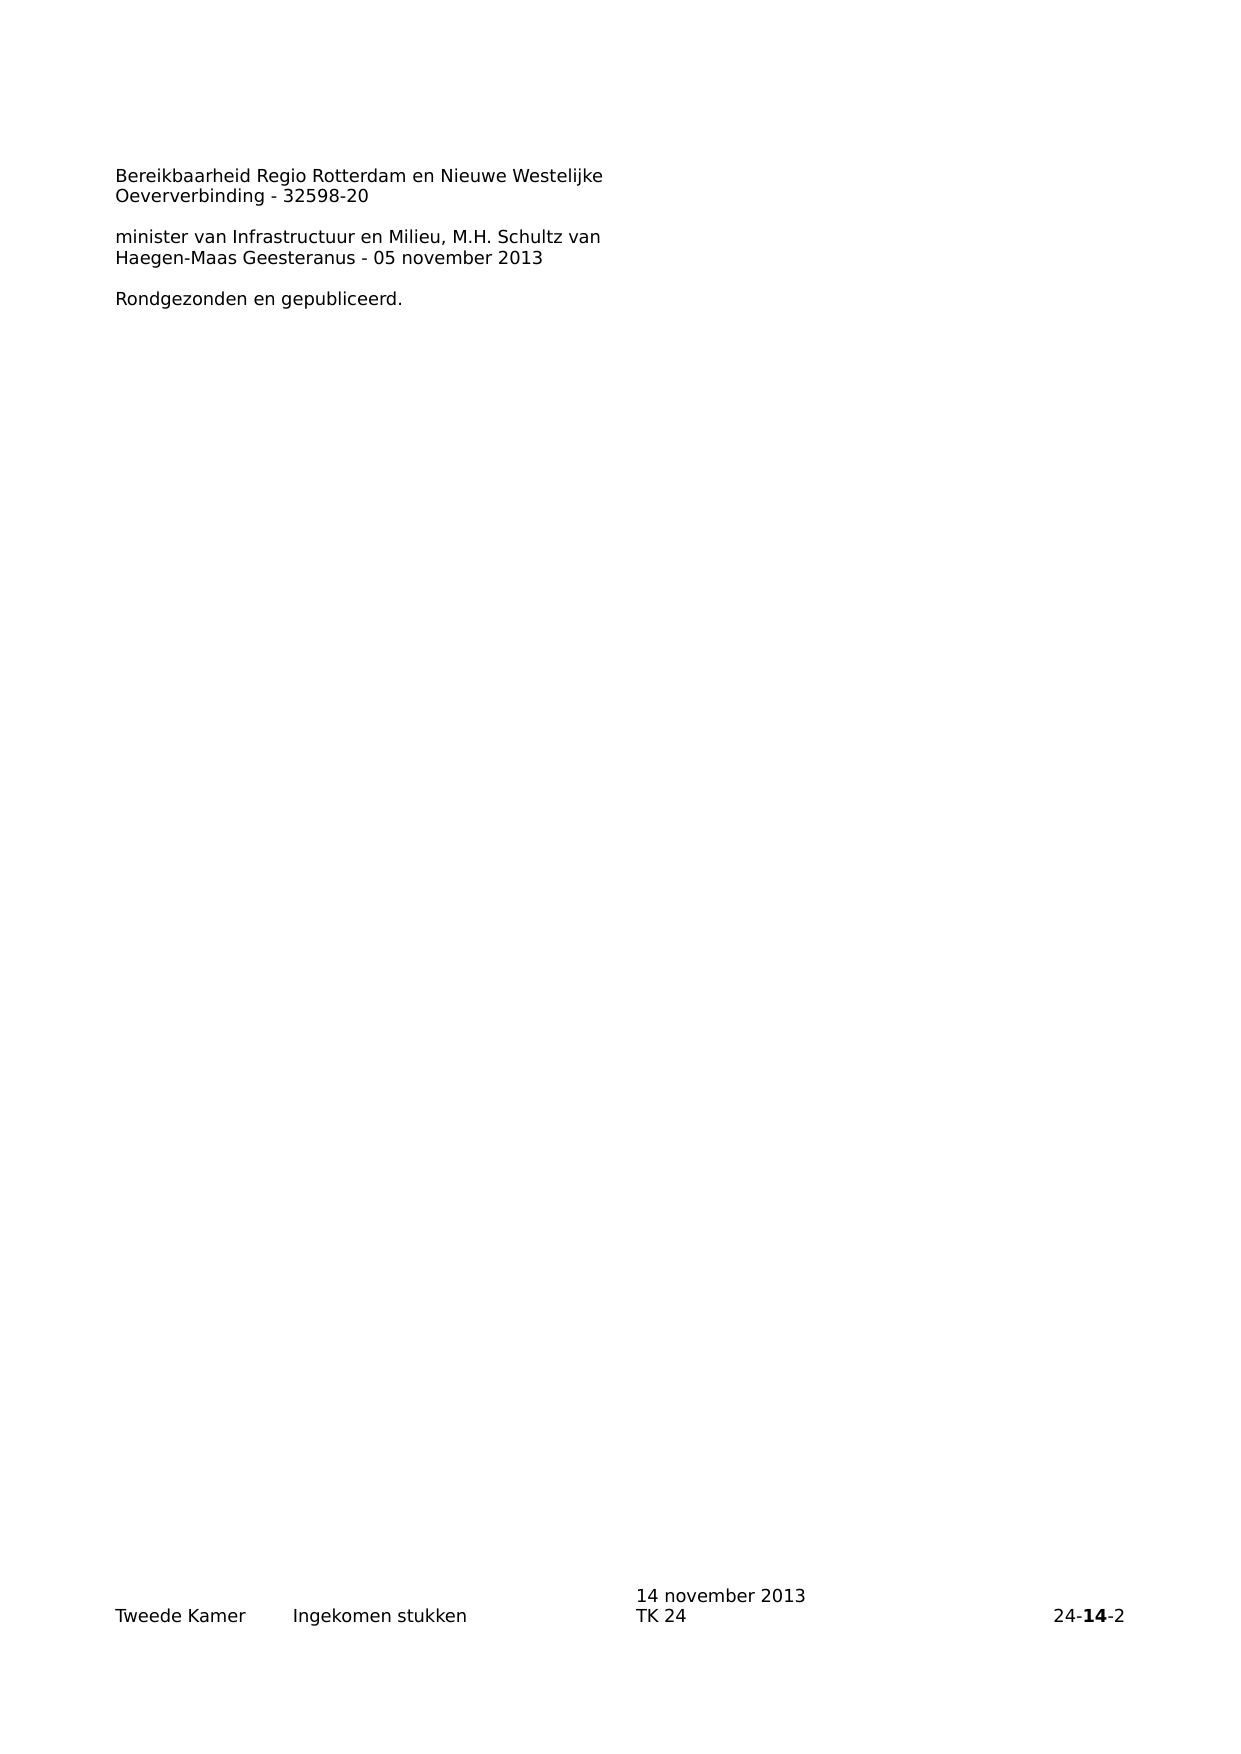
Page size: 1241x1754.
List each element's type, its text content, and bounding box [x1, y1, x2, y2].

text minister van Infrastructuur en Milieu, M.H. Schultz van Haegen-Maas Geesteranus - 05 november 2013 [115, 227, 605, 268]
text Rondgezonden en gepubliceerd. [115, 288, 605, 309]
text Bereikbaarheid Regio Rotterdam en Nieuwe Westelijke Oeververbinding - 32598-20 [115, 165, 605, 207]
